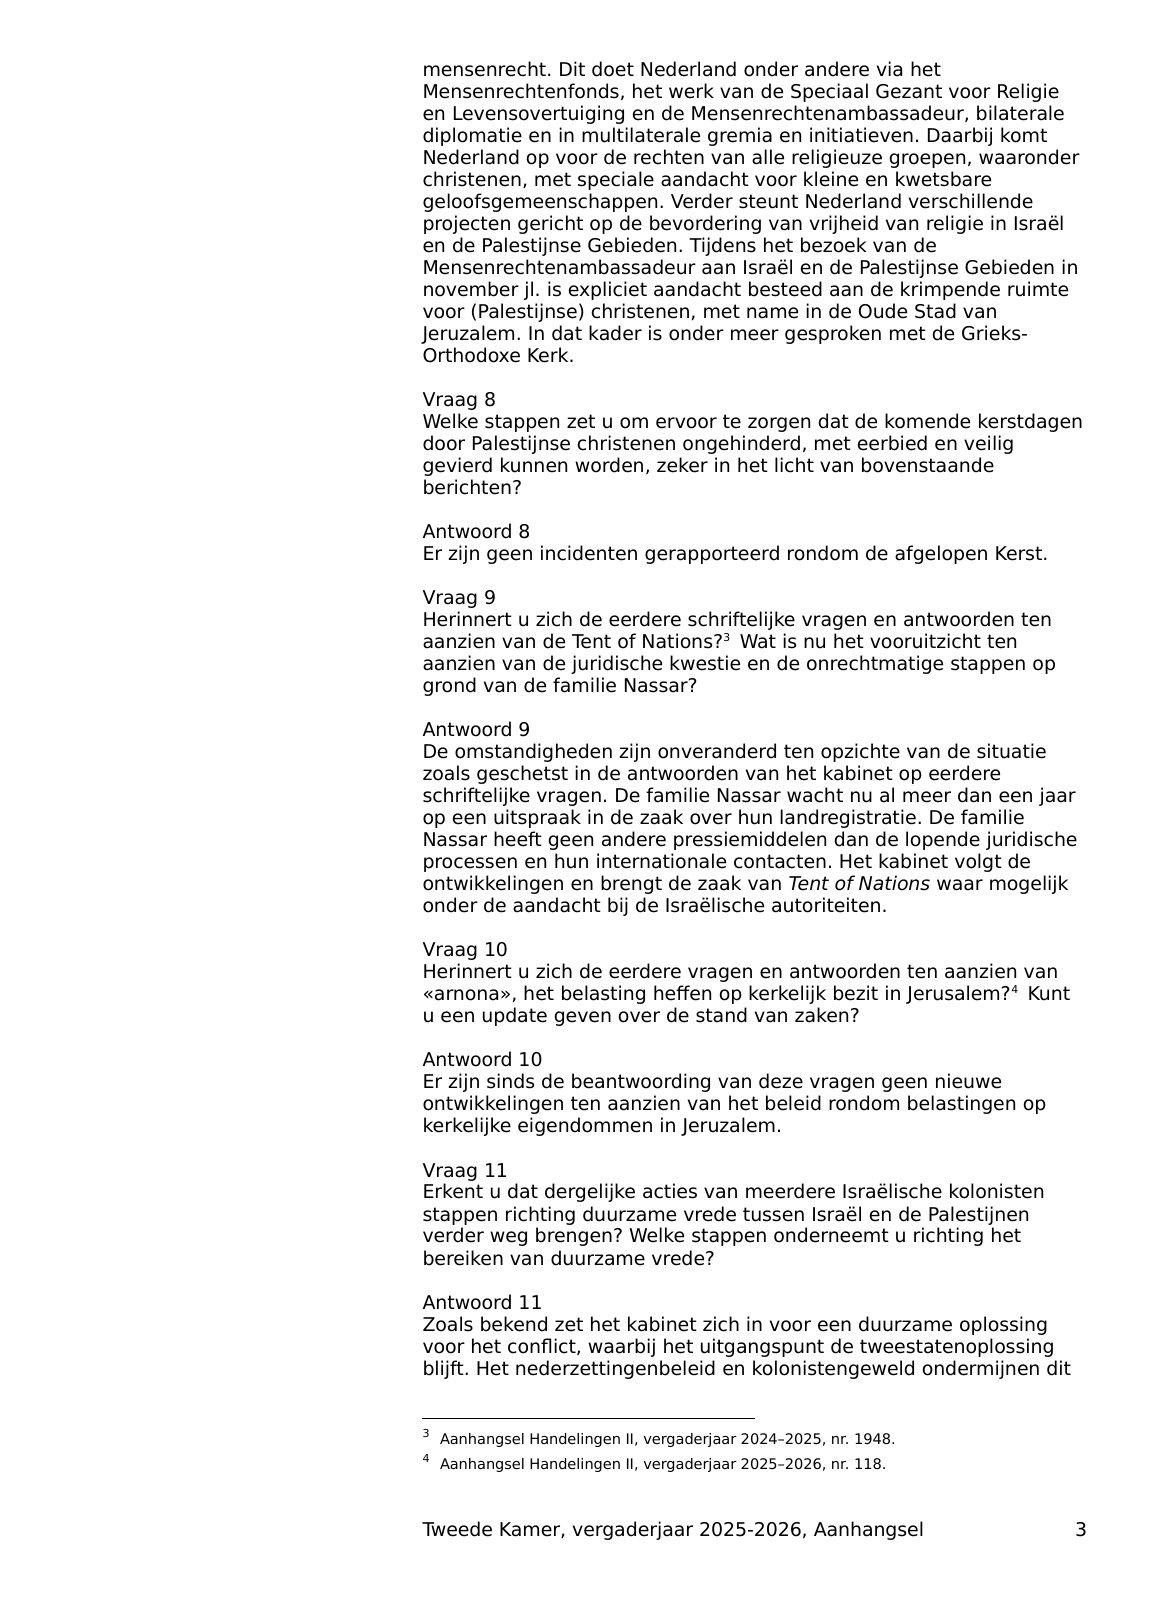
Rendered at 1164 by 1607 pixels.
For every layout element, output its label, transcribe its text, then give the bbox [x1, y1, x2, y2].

text Herinnert u zich de eerdere vragen en antwoorden ten aanzien van «arnona», het belasting heffen op kerkelijk bezit in Jerusalem? Kunt u een update geven over de stand van zaken? [422, 961, 1087, 1027]
text Vraag 9 [422, 587, 1087, 609]
text Antwoord 8 [422, 521, 1087, 543]
text Er zijn sinds de beantwoording van deze vragen geen nieuwe ontwikkelingen ten aanzien van het beleid rondom belastingen op kerkelijke eigendommen in Jeruzalem. [422, 1071, 1087, 1137]
text Er zijn geen incidenten gerapporteerd rondom de afgelopen Kerst. [422, 543, 1087, 565]
text mensenrecht. Dit doet Nederland onder andere via het Mensenrechtenfonds, het werk van de Speciaal Gezant voor Religie en Levensovertuiging en de Mensenrechtenambassadeur, bilaterale diplomatie en in multilaterale gremia en initiatieven. Daarbij komt Nederland op voor de rechten van alle religieuze groepen, waaronder christenen, met speciale aandacht voor kleine en kwetsbare geloofsgemeenschappen. Verder steunt Nederland verschillende projecten gericht op de bevordering van vrijheid van religie in Israël en de Palestijnse Gebieden. Tijdens het bezoek van de Mensenrechtenambassadeur aan Israël en de Palestijnse Gebieden in november jl. is expliciet aandacht besteed aan de krimpende ruimte voor (Palestijnse) christenen, met name in de Oude Stad van Jeruzalem. In dat kader is onder meer gesproken met de Grieks-Orthodoxe Kerk. [422, 59, 1087, 367]
text Antwoord 11 [422, 1292, 1087, 1313]
text De omstandigheden zijn onveranderd ten opzichte van de situatie zoals geschetst in de antwoorden van het kabinet op eerdere schriftelijke vragen. De familie Nassar wacht nu al meer dan een jaar op een uitspraak in de zaak over hun landregistratie. De familie Nassar heeft geen andere pressiemiddelen dan de lopende juridische processen en hun internationale contacten. Het kabinet volgt de ontwikkelingen en brengt de zaak van Tent of Nations waar mogelijk onder de aandacht bij de Israëlische autoriteiten. [422, 741, 1087, 917]
text Antwoord 10 [422, 1049, 1087, 1071]
text Aanhangsel Handelingen II, vergaderjaar 2025–2026, nr. 118. [422, 1452, 1087, 1474]
text Welke stappen zet u om ervoor te zorgen dat de komende kerstdagen door Palestijnse christenen ongehinderd, met eerbied en veilig gevierd kunnen worden, zeker in het licht van bovenstaande berichten? [422, 411, 1087, 499]
text Antwoord 9 [422, 719, 1087, 741]
text Vraag 10 [422, 939, 1087, 961]
text Erkent u dat dergelijke acties van meerdere Israëlische kolonisten stappen richting duurzame vrede tussen Israël en de Palestijnen verder weg brengen? Welke stappen onderneemt u richting het bereiken van duurzame vrede? [422, 1181, 1087, 1269]
text Aanhangsel Handelingen II, vergaderjaar 2024–2025, nr. 1948. [422, 1427, 1087, 1449]
text Vraag 11 [422, 1159, 1087, 1181]
text Vraag 8 [422, 389, 1087, 411]
text Zoals bekend zet het kabinet zich in voor een duurzame oplossing voor het conflict, waarbij het uitgangspunt de tweestatenoplossing blijft. Het nederzettingenbeleid en kolonistengeweld ondermijnen dit [422, 1313, 1087, 1379]
text Herinnert u zich de eerdere schriftelijke vragen en antwoorden ten aanzien van de Tent of Nations? Wat is nu het vooruitzicht ten aanzien van de juridische kwestie en de onrechtmatige stappen op grond van de familie Nassar? [422, 609, 1087, 697]
